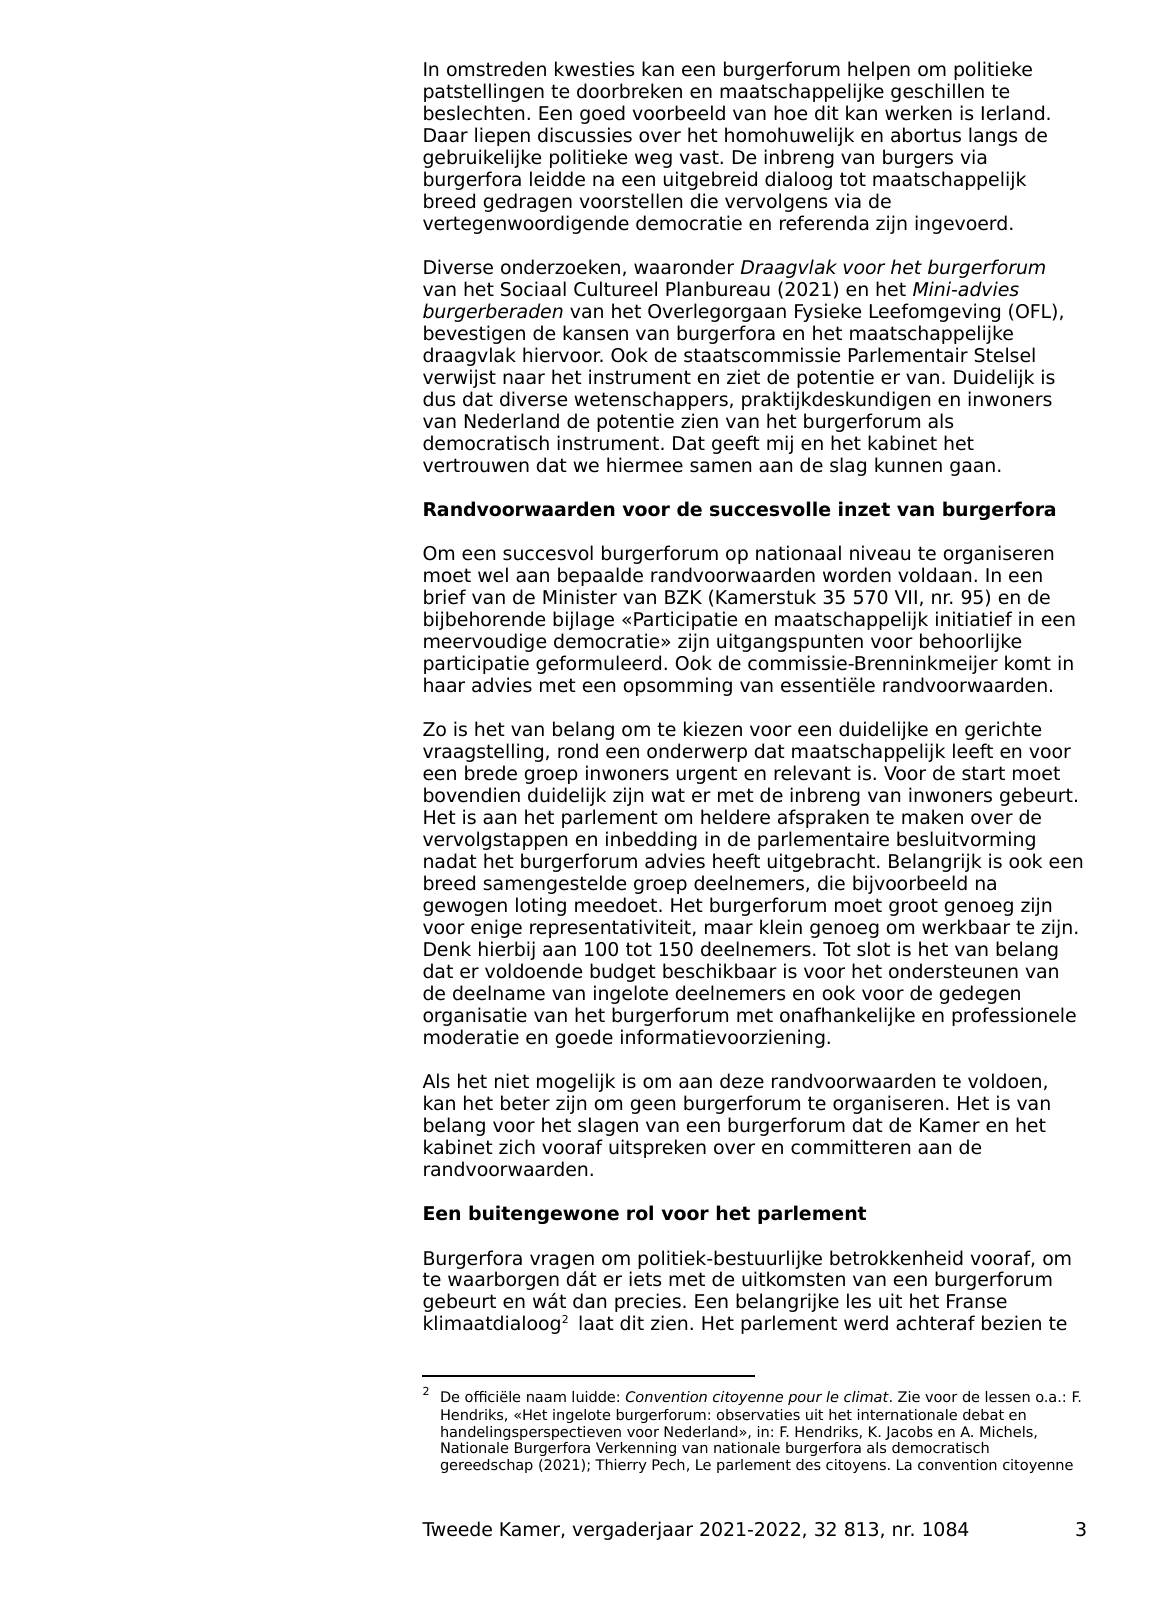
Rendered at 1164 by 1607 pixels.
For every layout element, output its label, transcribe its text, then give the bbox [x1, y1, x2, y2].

subtitle Randvoorwaarden voor de succesvolle inzet van burgerfora [422, 499, 1087, 521]
text Zo is het van belang om te kiezen voor een duidelijke en gerichte vraagstelling, rond een onderwerp dat maatschappelijk leeft en voor een brede groep inwoners urgent en relevant is. Voor de start moet bovendien duidelijk zijn wat er met de inbreng van inwoners gebeurt. Het is aan het parlement om heldere afspraken te maken over de vervolgstappen en inbedding in de parlementaire besluitvorming nadat het burgerforum advies heeft uitgebracht. Belangrijk is ook een breed samengestelde groep deelnemers, die bijvoorbeeld na gewogen loting meedoet. Het burgerforum moet groot genoeg zijn voor enige representativiteit, maar klein genoeg om werkbaar te zijn. Denk hierbij aan 100 tot 150 deelnemers. Tot slot is het van belang dat er voldoende budget beschikbaar is voor het ondersteunen van de deelname van ingelote deelnemers en ook voor de gedegen organisatie van het burgerforum met onafhankelijke en professionele moderatie en goede informatievoorziening. [422, 719, 1087, 1049]
text Diverse onderzoeken, waaronder Draagvlak voor het burgerforum van het Sociaal Cultureel Planbureau (2021) en het Mini-advies burgerberaden van het Overlegorgaan Fysieke Leefomgeving (OFL), bevestigen de kansen van burgerfora en het maatschappelijke draagvlak hiervoor. Ook de staatscommissie Parlementair Stelsel verwijst naar het instrument en ziet de potentie er van. Duidelijk is dus dat diverse wetenschappers, praktijkdeskundigen en inwoners van Nederland de potentie zien van het burgerforum als democratisch instrument. Dat geeft mij en het kabinet het vertrouwen dat we hiermee samen aan de slag kunnen gaan. [422, 257, 1087, 477]
subtitle Een buitengewone rol voor het parlement [422, 1203, 1087, 1225]
text In omstreden kwesties kan een burgerforum helpen om politieke patstellingen te doorbreken en maatschappelijke geschillen te beslechten. Een goed voorbeeld van hoe dit kan werken is Ierland. Daar liepen discussies over het homohuwelijk en abortus langs de gebruikelijke politieke weg vast. De inbreng van burgers via burgerfora leidde na een uitgebreid dialoog tot maatschappelijk breed gedragen voorstellen die vervolgens via de vertegenwoordigende democratie en referenda zijn ingevoerd. [422, 59, 1087, 235]
text Burgerfora vragen om politiek-bestuurlijke betrokkenheid vooraf, om te waarborgen dát er iets met de uitkomsten van een burgerforum gebeurt en wát dan precies. Een belangrijke les uit het Franse klimaatdialoog laat dit zien. Het parlement werd achteraf bezien te [422, 1247, 1087, 1335]
text Als het niet mogelijk is om aan deze randvoorwaarden te voldoen, kan het beter zijn om geen burgerforum te organiseren. Het is van belang voor het slagen van een burgerforum dat de Kamer en het kabinet zich vooraf uitspreken over en committeren aan de randvoorwaarden. [422, 1071, 1087, 1181]
text De officiële naam luidde: Convention citoyenne pour le climat. Zie voor de lessen o.a.: F. Hendriks, «Het ingelote burgerforum: observaties uit het internationale debat en handelingsperspectieven voor Nederland», in: F. Hendriks, K. Jacobs en A. Michels, Nationale Burgerfora Verkenning van nationale burgerfora als democratisch gereedschap (2021); Thierry Pech, Le parlement des citoyens. La convention citoyenne [422, 1385, 1087, 1474]
text Om een succesvol burgerforum op nationaal niveau te organiseren moet wel aan bepaalde randvoorwaarden worden voldaan. In een brief van de Minister van BZK (Kamerstuk 35 570 VII, nr. 95) en de bijbehorende bijlage «Participatie en maatschappelijk initiatief in een meervoudige democratie» zijn uitgangspunten voor behoorlijke participatie geformuleerd. Ook de commissie-Brenninkmeijer komt in haar advies met een opsomming van essentiële randvoorwaarden. [422, 543, 1087, 697]
